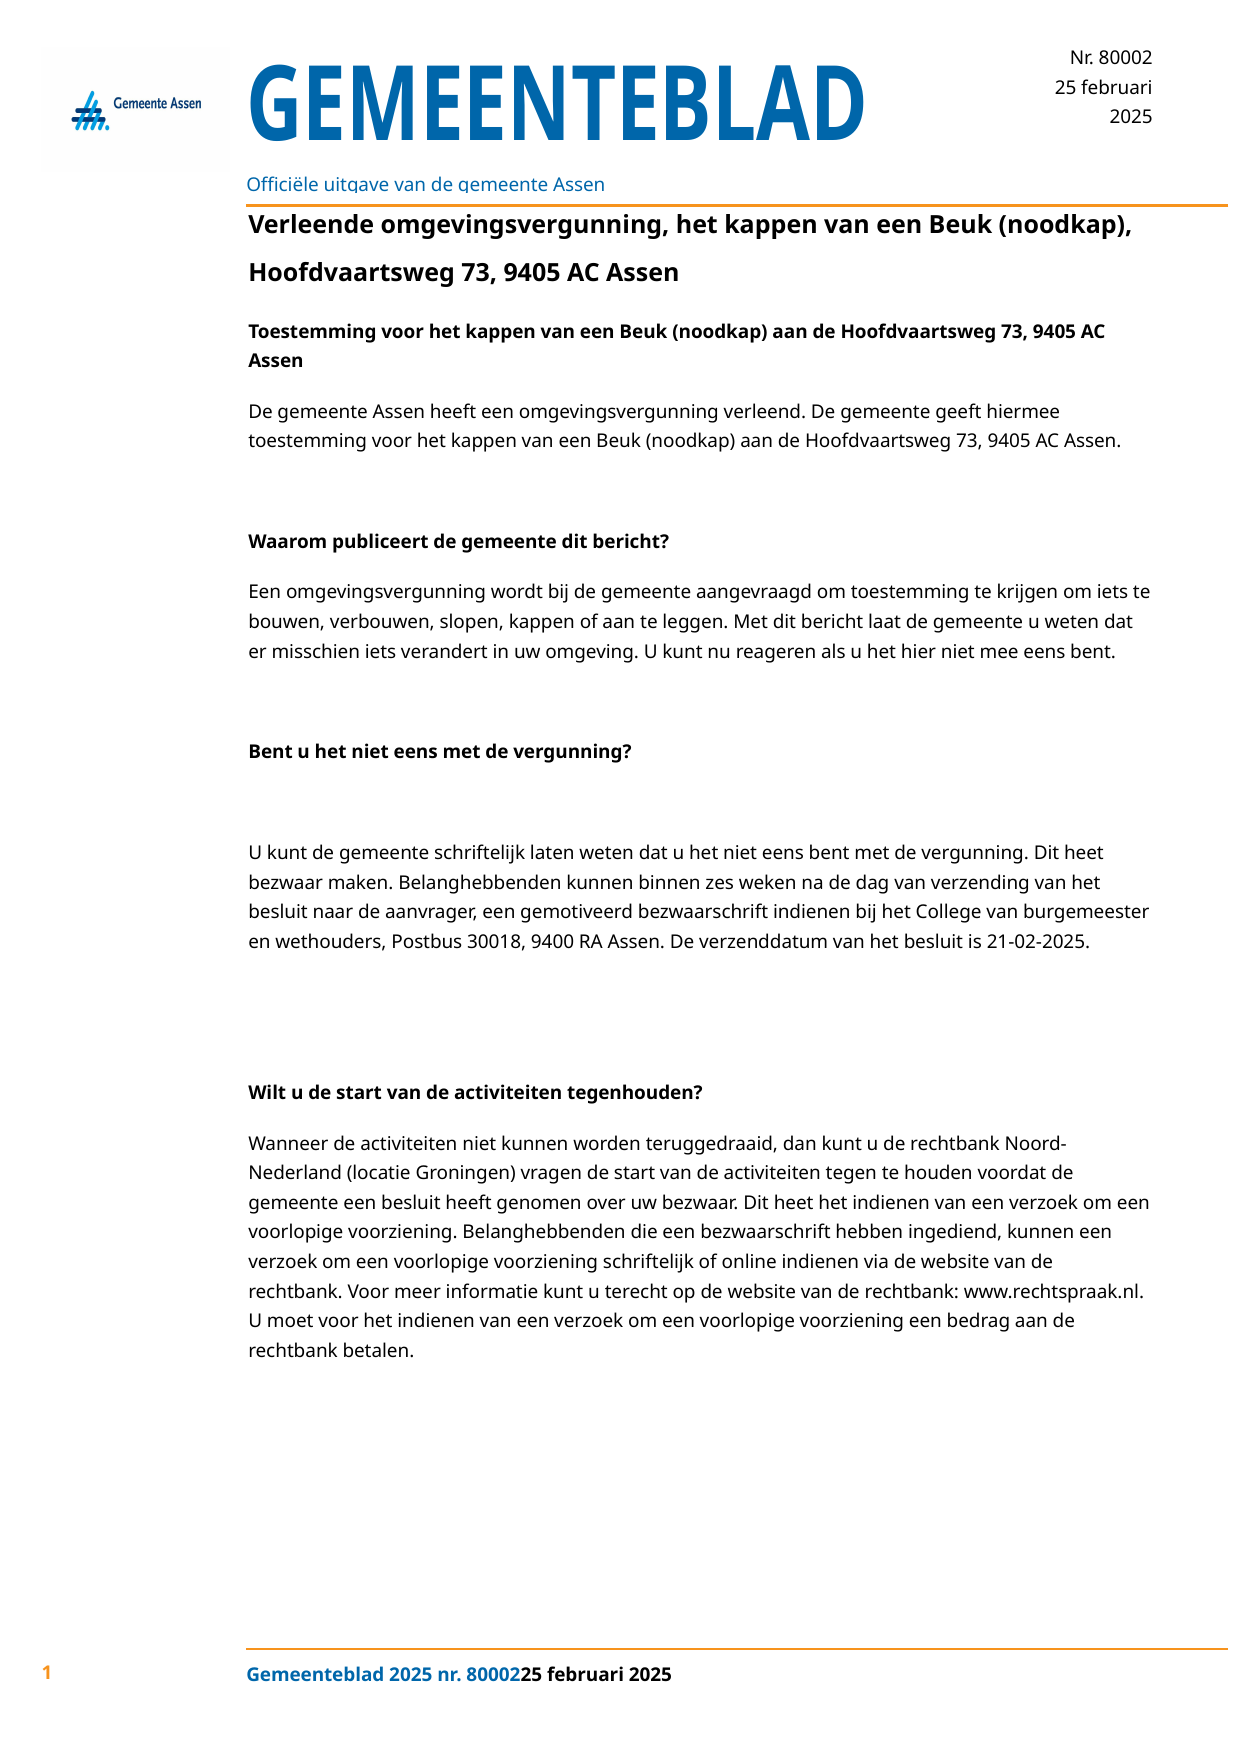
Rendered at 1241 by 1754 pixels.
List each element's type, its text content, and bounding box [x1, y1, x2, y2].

text Waarom publiceert de gemeente dit bericht? [248, 528, 1152, 554]
text U kunt de gemeente schriftelijk laten weten dat u het niet eens bent met de vergunning. Dit heet bezwaar maken. Belanghebbenden kunnen binnen zes weken na de dag van verzending van het besluit naar de aanvrager, een gemotiveerd bezwaarschrift indienen bij het College van burgemeester en wethouders, Postbus 30018, 9400 RA Assen. De verzenddatum van het besluit is 21-02-2025. [248, 839, 1152, 954]
text Een omgevingsvergunning wordt bij de gemeente aangevraagd om toestemming te krijgen om iets te bouwen, verbouwen, slopen, kappen of aan te leggen. Met dit bericht laat de gemeente u weten dat er misschien iets verandert in uw omgeving. U kunt nu reageren als u het hier niet mee eens bent. [248, 579, 1152, 664]
text Verleende omgevingsvergunning, het kappen van een Beuk (noodkap), Hoofdvaartsweg 73, 9405 AC Assen [248, 207, 1152, 288]
picture [41, 47, 231, 172]
text Wilt u de start van de activiteiten tegenhouden? [248, 1079, 1152, 1105]
text De gemeente Assen heeft een omgevingsvergunning verleend. De gemeente geeft hiermee toestemming voor het kappen van een Beuk (noodkap) aan de Hoofdvaartsweg 73, 9405 AC Assen. [248, 398, 1152, 453]
text Wanneer de activiteiten niet kunnen worden teruggedraaid, dan kunt u de rechtbank Noord-Nederland (locatie Groningen) vragen de start van de activiteiten tegen te houden voordat de gemeente een besluit heeft genomen over uw bezwaar. Dit heet het indienen van een verzoek om een voorlopige voorziening. Belanghebbenden die een bezwaarschrift hebben ingediend, kunnen een verzoek om een voorlopige voorziening schriftelijk of online indienen via de website van de rechtbank. Voor meer informatie kunt u terecht op de website van de rechtbank: www.rechtspraak.nl. U moet voor het indienen van een verzoek om een voorlopige voorziening een bedrag aan de rechtbank betalen. [248, 1130, 1152, 1363]
text Bent u het niet eens met de vergunning? [248, 739, 1152, 764]
text Toestemming voor het kappen van een Beuk (noodkap) aan de Hoofdvaartsweg 73, 9405 AC Assen [248, 318, 1152, 373]
